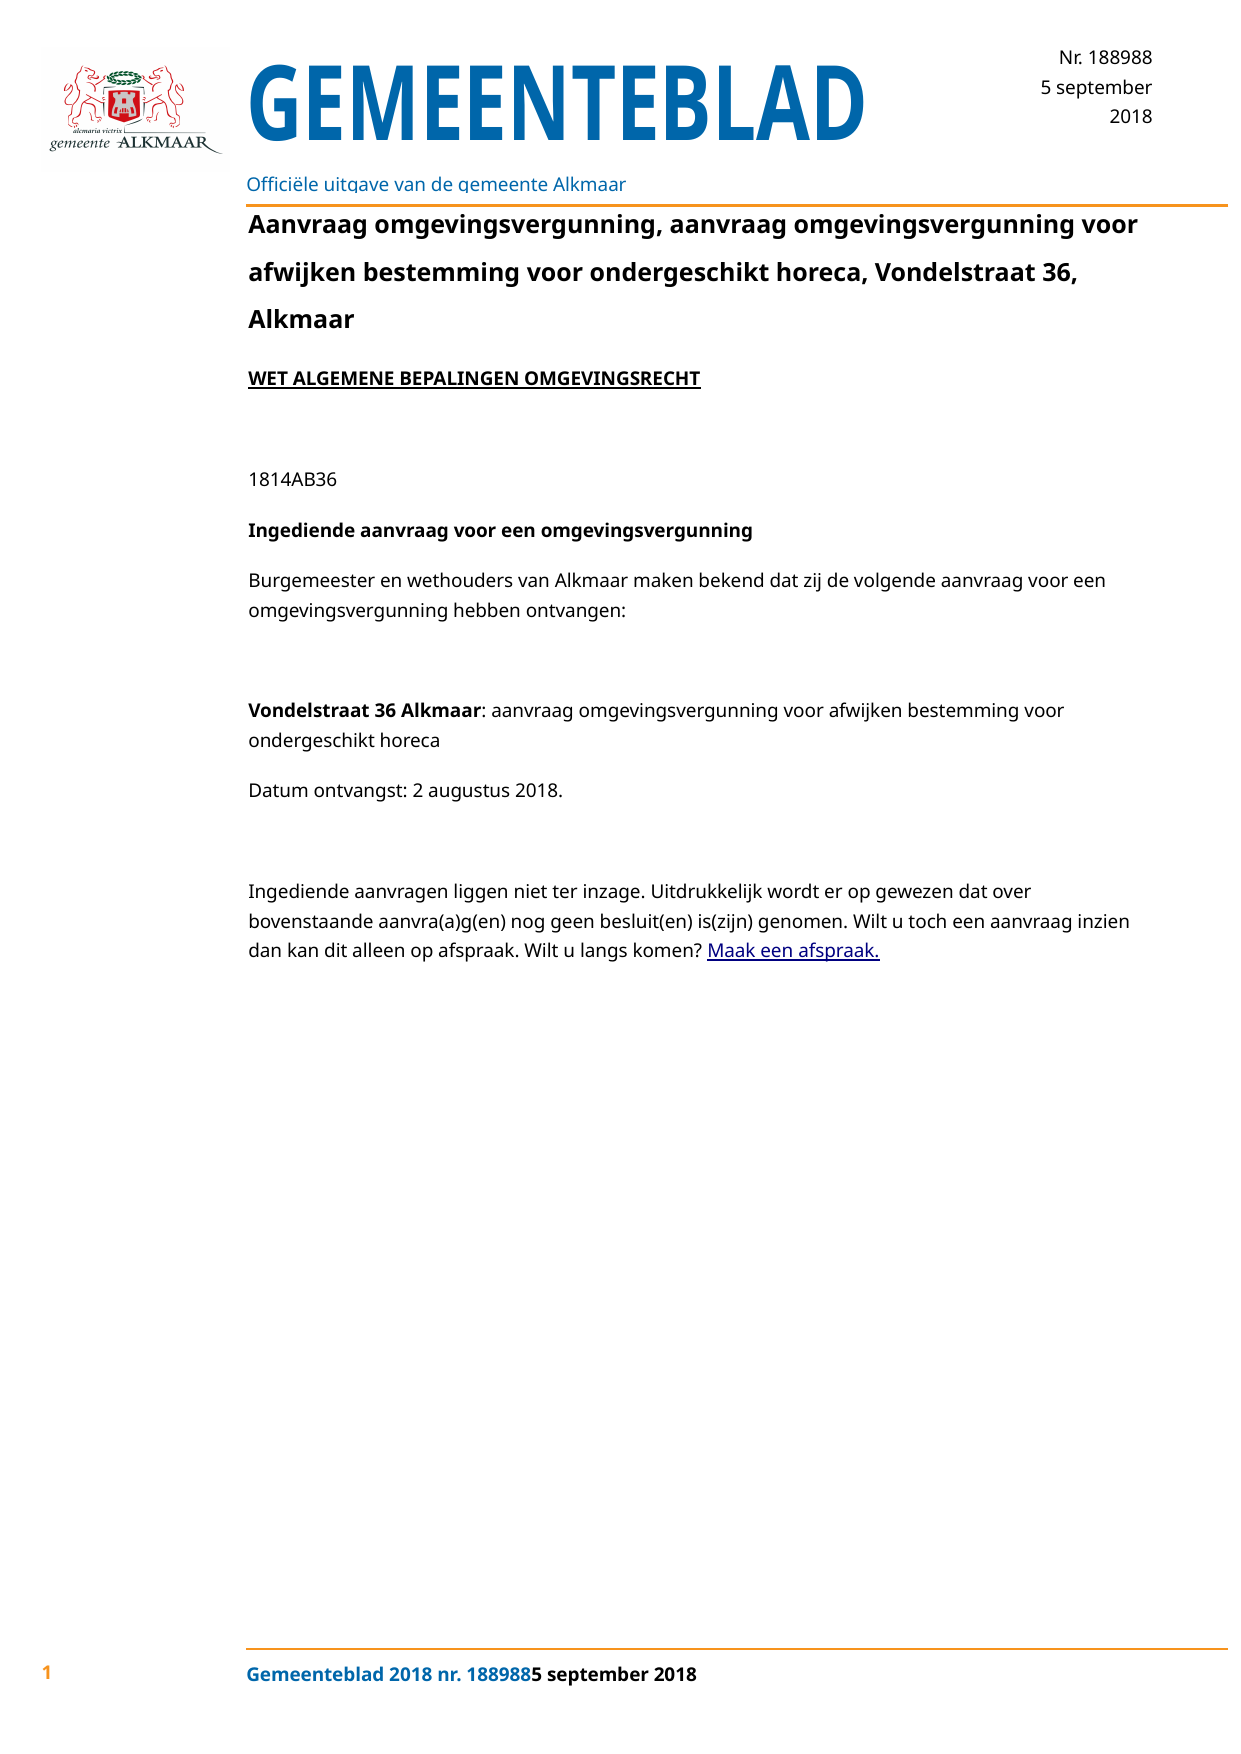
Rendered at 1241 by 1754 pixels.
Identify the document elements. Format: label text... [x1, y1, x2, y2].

text Burgemeester en wethouders van Alkmaar maken bekend dat zij de volgende aanvraag voor een omgevingsvergunning hebben ontvangen: [248, 567, 1152, 622]
text Datum ontvangst: 2 augustus 2018. [248, 778, 1152, 803]
text Vondelstraat 36 Alkmaar: aanvraag omgevingsvergunning voor afwijken bestemming voor ondergeschikt horeca [248, 698, 1152, 753]
text 1814AB36 [248, 466, 1152, 492]
text Ingediende aanvragen liggen niet ter inzage. Uitdrukkelijk wordt er op gewezen dat over bovenstaande aanvra(a)g(en) nog geen besluit(en) is(zijn) genomen. Wilt u toch een aanvraag inzien dan kan dit alleen op afspraak. Wilt u langs komen? Maak een afspraak. [248, 878, 1152, 963]
text WET ALGEMENE BEPALINGEN OMGEVINGSRECHT [248, 366, 1152, 391]
text Ingediende aanvraag voor een omgevingsvergunning [248, 517, 1152, 542]
picture [41, 47, 231, 172]
text Aanvraag omgevingsvergunning, aanvraag omgevingsvergunning voor afwijken bestemming voor ondergeschikt horeca, Vondelstraat 36, Alkmaar [248, 207, 1152, 336]
